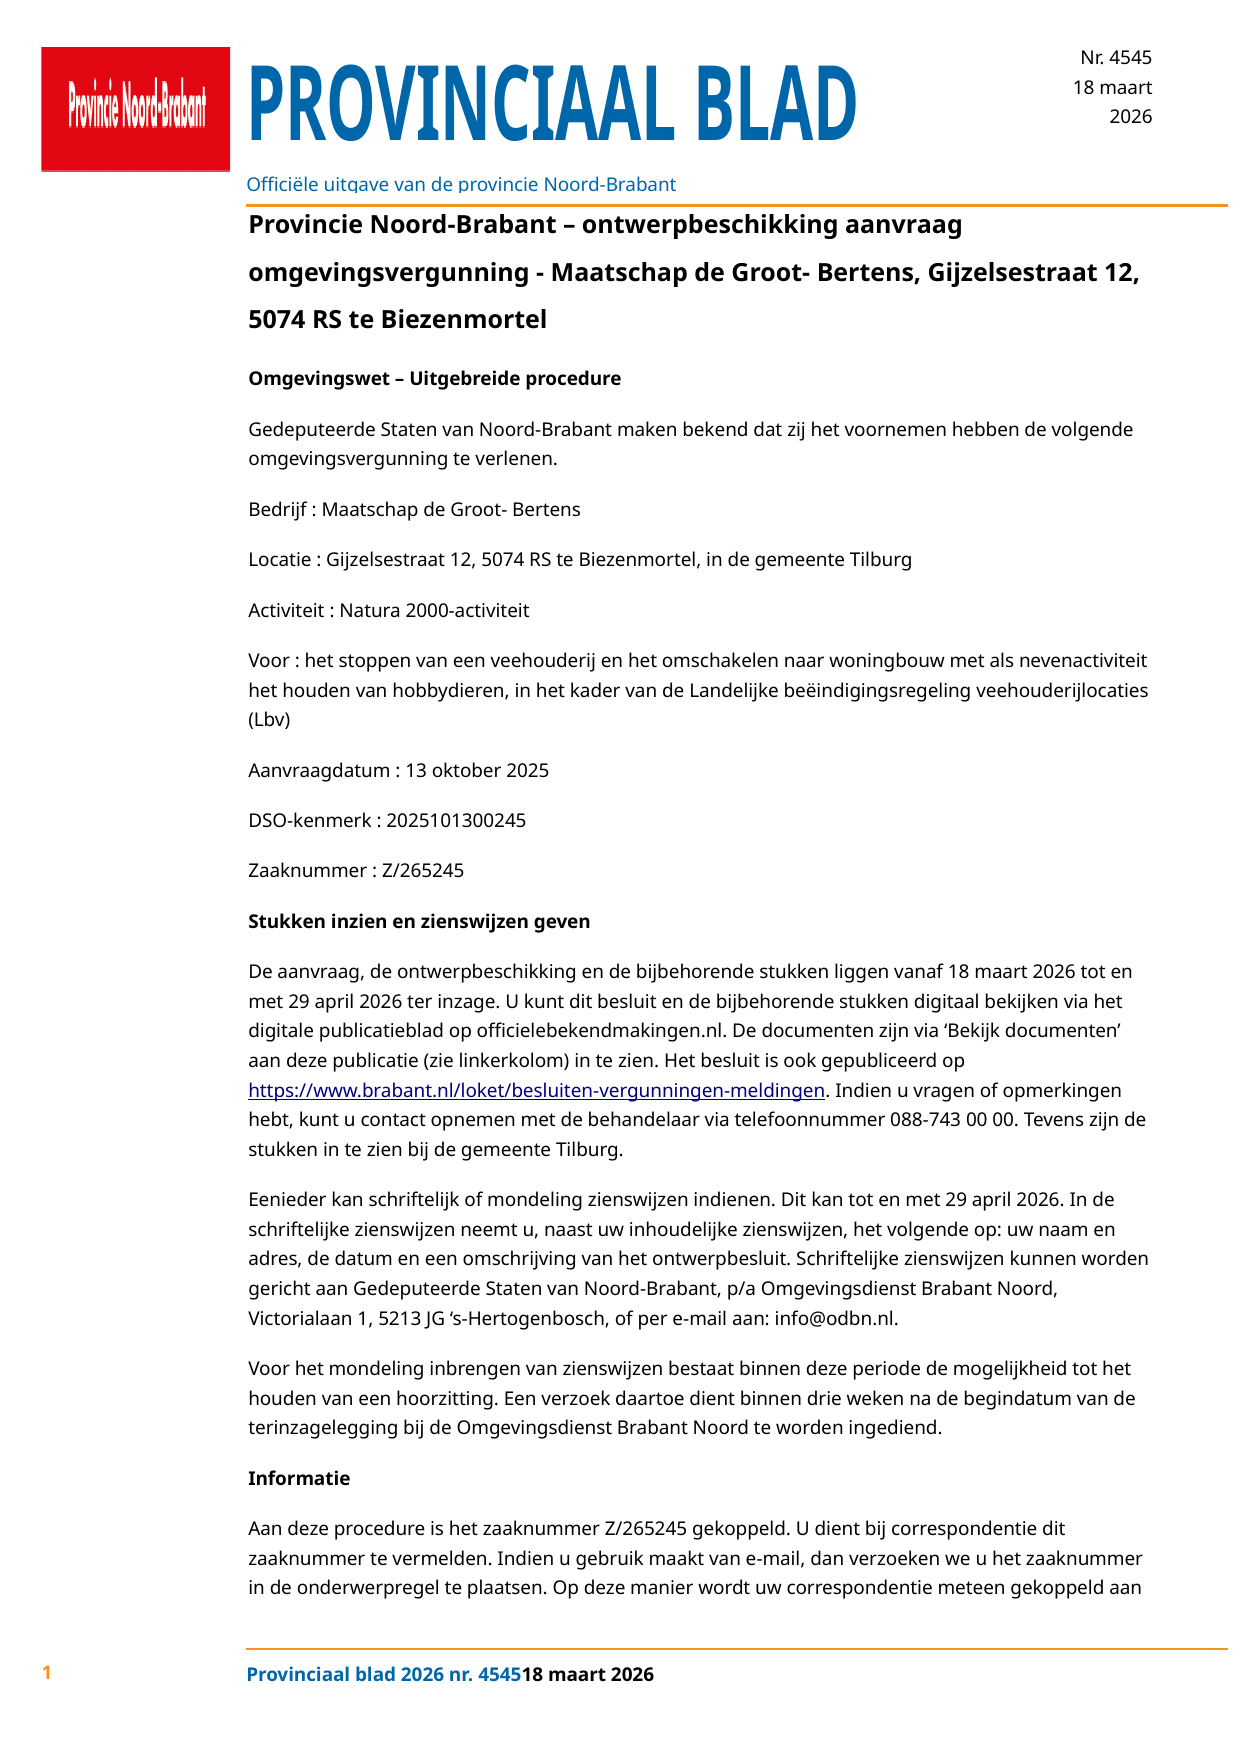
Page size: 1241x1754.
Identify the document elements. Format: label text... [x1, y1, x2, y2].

text Provincie Noord-Brabant – ontwerpbeschikking aanvraag omgevingsvergunning - Maatschap de Groot- Bertens, Gijzelsestraat 12, 5074 RS te Biezenmortel [248, 207, 1152, 336]
text Omgevingswet – Uitgebreide procedure [248, 366, 1152, 391]
text Zaaknummer : Z/265245 [248, 858, 1152, 883]
text Eenieder kan schriftelijk of mondeling zienswijzen indienen. Dit kan tot en met 29 april 2026. In de schriftelijke zienswijzen neemt u, naast uw inhoudelijke zienswijzen, het volgende op: uw naam en adres, de datum en een omschrijving van het ontwerpbesluit. Schriftelijke zienswijzen kunnen worden gericht aan Gedeputeerde Staten van Noord-Brabant, p/a Omgevingsdienst Brabant Noord, Victorialaan 1, 5213 JG ‘s-Hertogenbosch, of per e-mail aan: info@odbn.nl. [248, 1186, 1152, 1330]
text Gedeputeerde Staten van Noord-Brabant maken bekend dat zij het voornemen hebben de volgende omgevingsvergunning te verlenen. [248, 416, 1152, 471]
text Aan deze procedure is het zaaknummer Z/265245 gekoppeld. U dient bij correspondentie dit zaaknummer te vermelden. Indien u gebruik maakt van e-mail, dan verzoeken we u het zaaknummer in de onderwerpregel te plaatsen. Op deze manier wordt uw correspondentie meteen gekoppeld aan [248, 1515, 1152, 1600]
text Voor : het stoppen van een veehouderij en het omschakelen naar woningbouw met als nevenactiviteit het houden van hobbydieren, in het kader van de Landelijke beëindigingsregeling veehouderijlocaties (Lbv) [248, 647, 1152, 732]
text Informatie [248, 1465, 1152, 1490]
text DSO-kenmerk : 2025101300245 [248, 807, 1152, 833]
text Stukken inzien en zienswijzen geven [248, 908, 1152, 934]
text Bedrijf : Maatschap de Groot- Bertens [248, 496, 1152, 522]
text De aanvraag, de ontwerpbeschikking en de bijbehorende stukken liggen vanaf 18 maart 2026 tot en met 29 april 2026 ter inzage. U kunt dit besluit en de bijbehorende stukken digitaal bekijken via het digitale publicatieblad op officielebekendmakingen.nl. De documenten zijn via ‘Bekijk documenten’ aan deze publicatie (zie linkerkolom) in te zien. Het besluit is ook gepubliceerd op https://www.brabant.nl/loket/besluiten-vergunningen-meldingen. Indien u vragen of opmerkingen hebt, kunt u contact opnemen met de behandelaar via telefoonnummer 088-743 00 00. Tevens zijn de stukken in te zien bij de gemeente Tilburg. [248, 958, 1152, 1162]
picture [41, 47, 231, 172]
text Locatie : Gijzelsestraat 12, 5074 RS te Biezenmortel, in de gemeente Tilburg [248, 546, 1152, 572]
text Voor het mondeling inbrengen van zienswijzen bestaat binnen deze periode de mogelijkheid tot het houden van een hoorzitting. Een verzoek daartoe dient binnen drie weken na de begindatum van de terinzagelegging bij de Omgevingsdienst Brabant Noord te worden ingediend. [248, 1355, 1152, 1440]
text Activiteit : Natura 2000-activiteit [248, 597, 1152, 622]
text Aanvraagdatum : 13 oktober 2025 [248, 757, 1152, 782]
